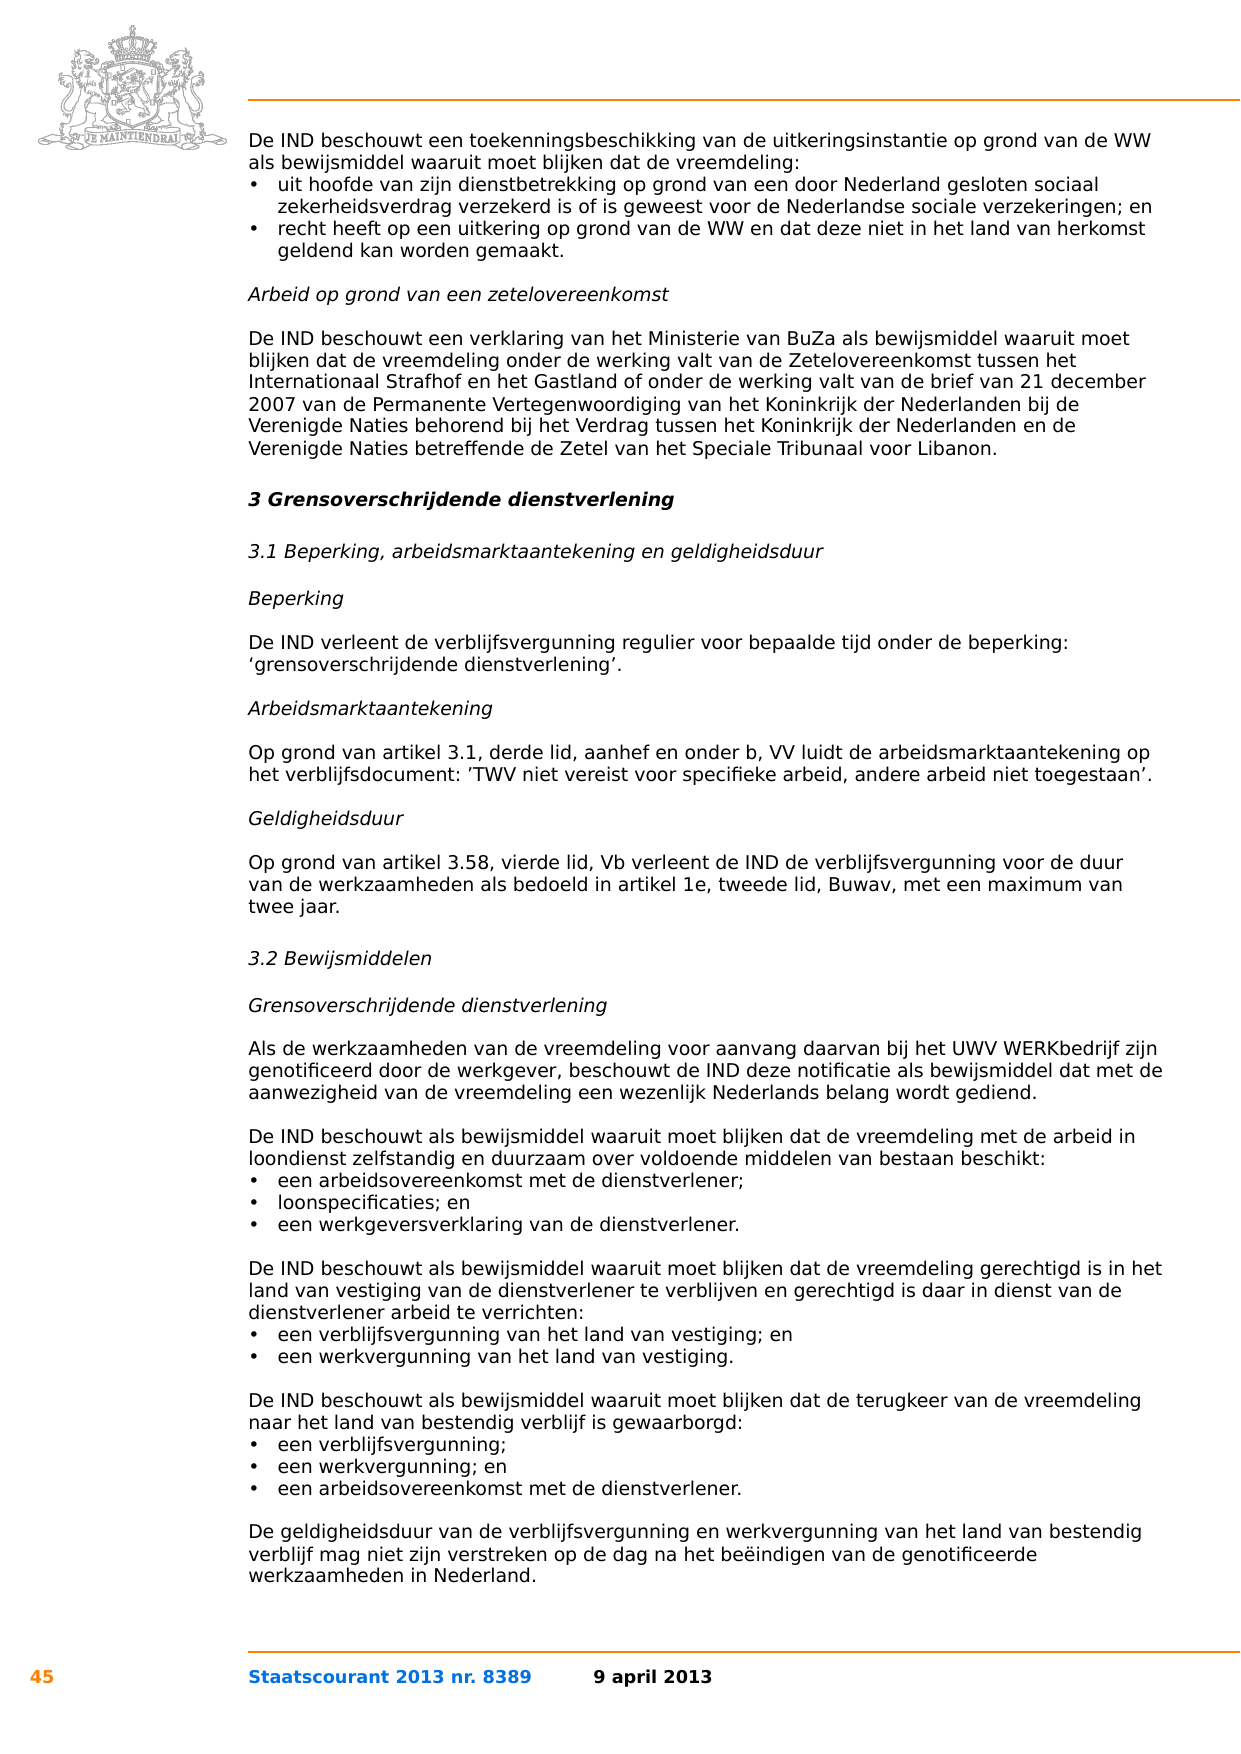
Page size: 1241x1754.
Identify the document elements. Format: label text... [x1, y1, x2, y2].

subtitle Arbeidsmarktaantekening [248, 698, 1163, 720]
text Op grond van artikel 3.1, derde lid, aanhef en onder b, VV luidt de arbeidsmarktaantekening op het verblijfsdocument: ’TWV niet vereist voor specifieke arbeid, andere arbeid niet toegestaan’. [248, 742, 1163, 786]
subtitle Arbeid op grond van een zetelovereenkomst [248, 284, 1163, 306]
subtitle 3.1 Beperking, arbeidsmarktaantekening en geldigheidsduur [248, 541, 1163, 563]
text De IND beschouwt een toekenningsbeschikking van de uitkeringsinstantie op grond van de WW als bewijsmiddel waaruit moet blijken dat de vreemdeling: [248, 130, 1163, 174]
text • uit hoofde van zijn dienstbetrekking op grond van een door Nederland gesloten sociaal zekerheidsverdrag verzekerd is of is geweest voor de Nederlandse sociale verzekeringen; en [248, 174, 1163, 218]
text Als de werkzaamheden van de vreemdeling voor aanvang daarvan bij het UWV WERKbedrijf zijn genotificeerd door de werkgever, beschouwt de IND deze notificatie als bewijsmiddel dat met de aanwezigheid van de vreemdeling een wezenlijk Nederlands belang wordt gediend. [248, 1038, 1163, 1104]
text • een arbeidsovereenkomst met de dienstverlener. [248, 1478, 1163, 1499]
text • een arbeidsovereenkomst met de dienstverlener; [248, 1170, 1163, 1192]
text • recht heeft op een uitkering op grond van de WW en dat deze niet in het land van herkomst geldend kan worden gemaakt. [248, 218, 1163, 262]
picture [38, 25, 227, 150]
text De IND verleent de verblijfsvergunning regulier voor bepaalde tijd onder de beperking: ‘grensoverschrijdende dienstverlening’. [248, 632, 1163, 676]
text De IND beschouwt een verklaring van het Ministerie van BuZa als bewijsmiddel waaruit moet blijken dat de vreemdeling onder de werking valt van de Zetelovereenkomst tussen het Internationaal Strafhof en het Gastland of onder de werking valt van de brief van 21 december 2007 van de Permanente Vertegenwoordiging van het Koninkrijk der Nederlanden bij de Verenigde Naties behorend bij het Verdrag tussen het Koninkrijk der Nederlanden en de Verenigde Naties betreffende de Zetel van het Speciale Tribunaal voor Libanon. [248, 327, 1163, 459]
subtitle Geldigheidsduur [248, 808, 1163, 830]
text • loonspecificaties; en [248, 1192, 1163, 1214]
subtitle Grensoverschrijdende dienstverlening [248, 994, 1163, 1016]
text De IND beschouwt als bewijsmiddel waaruit moet blijken dat de vreemdeling met de arbeid in loondienst zelfstandig en duurzaam over voldoende middelen van bestaan beschikt: [248, 1126, 1163, 1170]
text Op grond van artikel 3.58, vierde lid, Vb verleent de IND de verblijfsvergunning voor de duur van de werkzaamheden als bedoeld in artikel 1e, tweede lid, Buwav, met een maximum van twee jaar. [248, 852, 1163, 917]
text De IND beschouwt als bewijsmiddel waaruit moet blijken dat de terugkeer van de vreemdeling naar het land van bestendig verblijf is gewaarborgd: [248, 1390, 1163, 1434]
text De geldigheidsduur van de verblijfsvergunning en werkvergunning van het land van bestendig verblijf mag niet zijn verstreken op de dag na het beëindigen van de genotificeerde werkzaamheden in Nederland. [248, 1521, 1163, 1587]
text • een werkvergunning; en [248, 1456, 1163, 1478]
subtitle Beperking [248, 588, 1163, 610]
text • een werkgeversverklaring van de dienstverlener. [248, 1214, 1163, 1236]
subtitle 3.2 Bewijsmiddelen [248, 947, 1163, 969]
text • een verblijfsvergunning; [248, 1434, 1163, 1456]
subtitle 3 Grensoverschrijdende dienstverlening [248, 489, 1163, 511]
text De IND beschouwt als bewijsmiddel waaruit moet blijken dat de vreemdeling gerechtigd is in het land van vestiging van de dienstverlener te verblijven en gerechtigd is daar in dienst van de dienstverlener arbeid te verrichten: [248, 1258, 1163, 1324]
text • een verblijfsvergunning van het land van vestiging; en [248, 1324, 1163, 1346]
text • een werkvergunning van het land van vestiging. [248, 1346, 1163, 1368]
